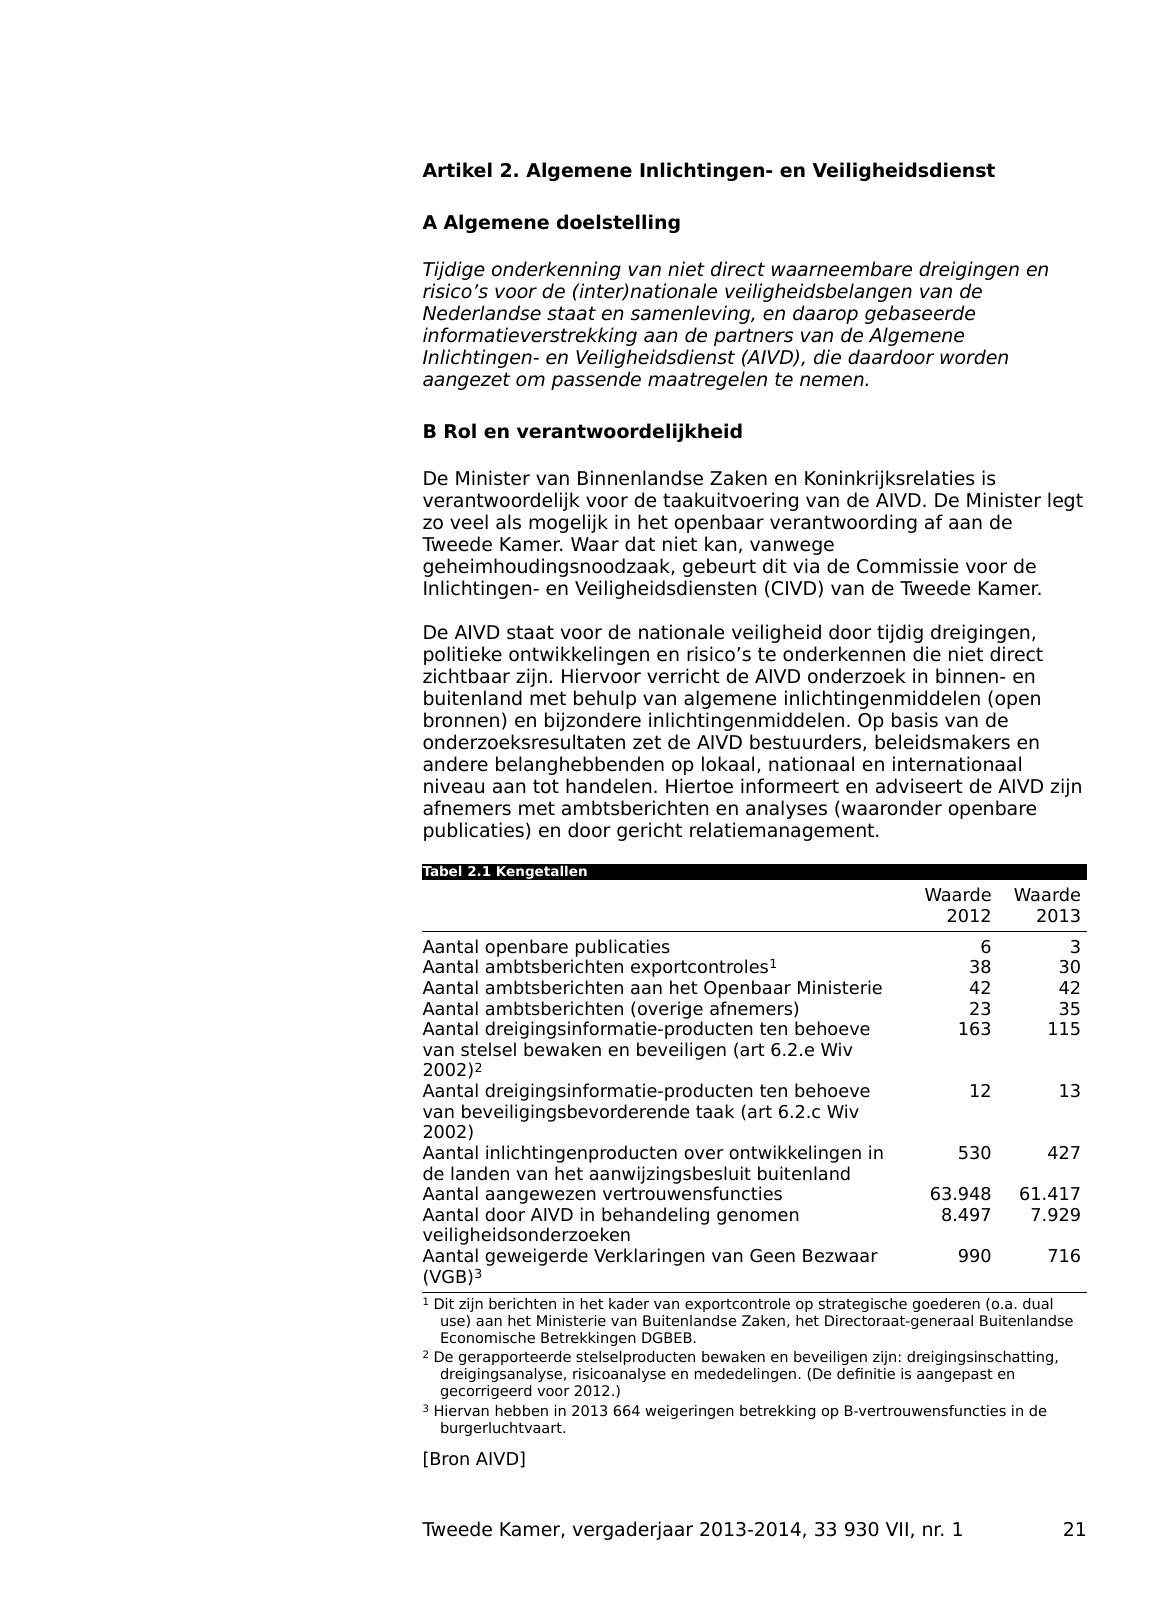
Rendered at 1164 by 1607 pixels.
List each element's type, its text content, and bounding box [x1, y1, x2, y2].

table_cell Aantal door AIVD in behandeling genomen veiligheidsonderzoeken [422, 1205, 897, 1246]
table_cell Aantal dreigingsinformatie-producten ten behoeve van stelsel bewaken en beveiligen (art 6.2.e Wiv 2002)2 [422, 1019, 897, 1081]
table_cell 13 [997, 1081, 1087, 1143]
table_cell Aantal ambtsberichten aan het Openbaar Ministerie [422, 978, 897, 998]
table_cell Aantal aangewezen vertrouwensfuncties [422, 1184, 897, 1205]
text De AIVD staat voor de nationale veiligheid door tijdig dreigingen, politieke ontwikkelingen en risico’s te onderkennen die niet direct zichtbaar zijn. Hiervoor verricht de AIVD onderzoek in binnen- en buitenland met behulp van algemene inlichtingenmiddelen (open bronnen) en bijzondere inlichtingenmiddelen. Op basis van de onderzoeksresultaten zet de AIVD bestuurders, beleidsmakers en andere belanghebbenden op lokaal, nationaal en internationaal niveau aan tot handelen. Hiertoe informeert en adviseert de AIVD zijn afnemers met ambtsberichten en analyses (waaronder openbare publicaties) en door gericht relatiemanagement. [422, 622, 1087, 842]
table_cell 30 [997, 957, 1087, 978]
table_cell 7.929 [997, 1205, 1087, 1246]
table_cell 42 [897, 978, 997, 998]
table_cell 716 [997, 1246, 1087, 1292]
table_cell 35 [997, 999, 1087, 1019]
table_cell Aantal geweigerde Verklaringen van Geen Bezwaar (VGB)3 [422, 1246, 897, 1292]
table_cell 23 [897, 999, 997, 1019]
text Tijdige onderkenning van niet direct waarneembare dreigingen en risico’s voor de (inter)nationale veiligheidsbelangen van de Nederlandse staat en samenleving, en daarop gebaseerde informatieverstrekking aan de partners van de Algemene Inlichtingen- en Veiligheidsdienst (AIVD), die daardoor worden aangezet om passende maatregelen te nemen. [422, 259, 1087, 391]
table_cell Waarde 2012 [897, 880, 997, 931]
table_cell Aantal ambtsberichten exportcontroles1 [422, 957, 897, 978]
table_cell 63.948 [897, 1184, 997, 1205]
table_cell 530 [897, 1143, 997, 1184]
table_cell Aantal inlichtingenproducten over ontwikkelingen in de landen van het aanwijzingsbesluit buitenland [422, 1143, 897, 1184]
table_cell 427 [997, 1143, 1087, 1184]
subtitle A Algemene doelstelling [422, 212, 1087, 234]
table_cell 1 Dit zijn berichten in het kader van exportcontrole op strategische goederen (o.a. dual use) aan het Ministerie van Buitenlandse Zaken, het Directoraat-generaal Buitenlandse Economische Betrekkingen DGBEB. 2 De gerapporteerde stelselproducten bewaken en beveiligen zijn: dreigingsinschatting, dreigingsanalyse, risicoanalyse en mededelingen. (De definitie is aangepast en gecorrigeerd voor 2012.) 3 Hiervan hebben in 2013 664 weigeringen betrekking op B-vertrouwensfuncties in de burgerluchtvaart. [Bron AIVD] [422, 1293, 1087, 1469]
table_cell 6 [897, 932, 997, 957]
table_cell Waarde 2013 [997, 880, 1087, 931]
table_cell 42 [997, 978, 1087, 998]
table_cell Aantal ambtsberichten (overige afnemers) [422, 999, 897, 1019]
table_cell Aantal dreigingsinformatie-producten ten behoeve van beveiligingsbevorderende taak (art 6.2.c Wiv 2002) [422, 1081, 897, 1143]
table_cell 61.417 [997, 1184, 1087, 1205]
table_cell 163 [897, 1019, 997, 1081]
table_cell [422, 880, 897, 931]
table_cell 12 [897, 1081, 997, 1143]
table_cell 115 [997, 1019, 1087, 1081]
text De Minister van Binnenlandse Zaken en Koninkrijksrelaties is verantwoordelijk voor de taakuitvoering van de AIVD. De Minister legt zo veel als mogelijk in het openbaar verantwoording af aan de Tweede Kamer. Waar dat niet kan, vanwege geheimhoudingsnoodzaak, gebeurt dit via de Commissie voor de Inlichtingen- en Veiligheidsdiensten (CIVD) van de Tweede Kamer. [422, 468, 1087, 599]
table_cell 990 [897, 1246, 997, 1292]
table_cell 38 [897, 957, 997, 978]
table_cell 3 [997, 932, 1087, 957]
subtitle Artikel 2. Algemene Inlichtingen- en Veiligheidsdienst [422, 160, 1087, 182]
subtitle B Rol en verantwoordelijkheid [422, 421, 1087, 443]
table_cell Aantal openbare publicaties [422, 932, 897, 957]
table_cell 8.497 [897, 1205, 997, 1246]
table_header Tabel 2.1 Kengetallen [422, 864, 1087, 879]
